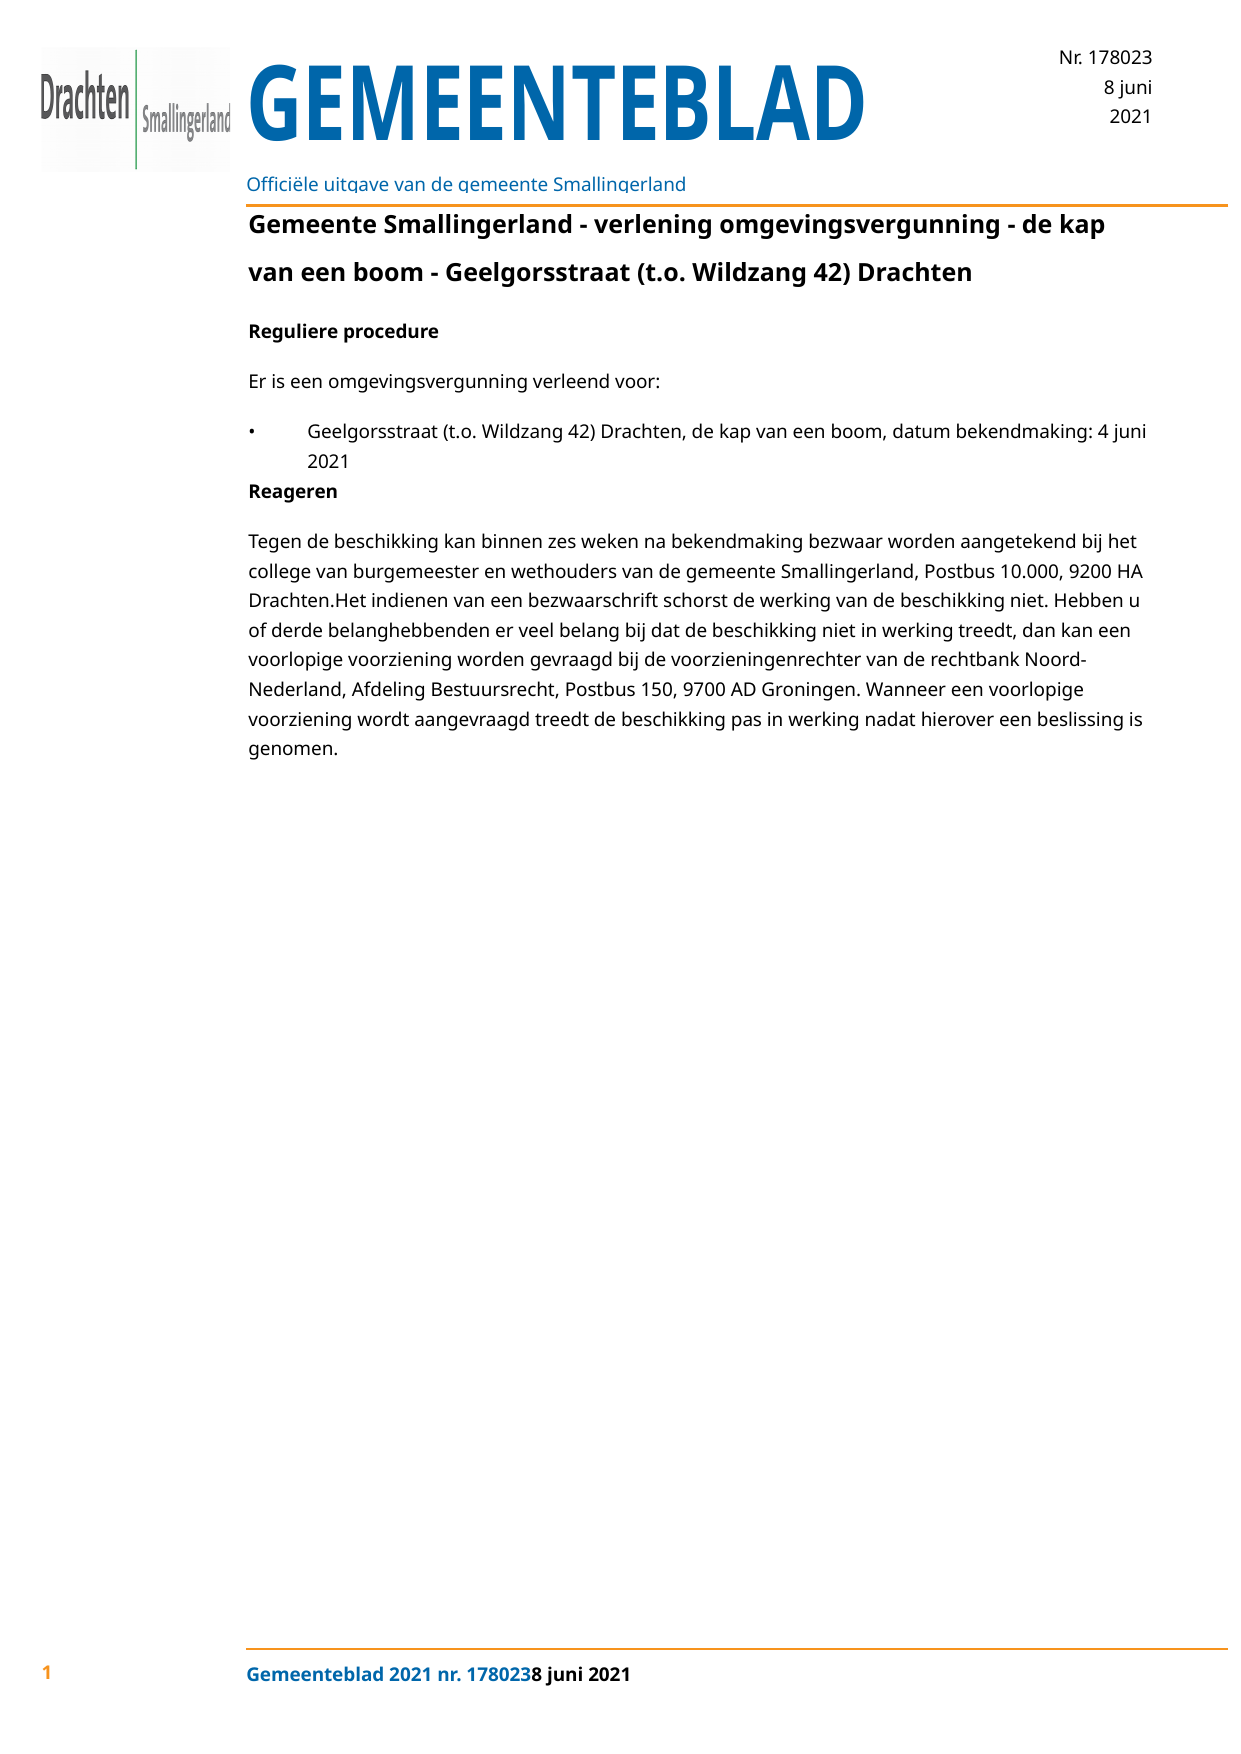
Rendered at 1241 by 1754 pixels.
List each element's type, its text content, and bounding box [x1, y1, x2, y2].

list Geelgorsstraat (t.o. Wildzang 42) Drachten, de kap van een boom, datum bekendmaking: 4 juni 2021 [248, 419, 1152, 474]
text Reageren [248, 478, 1152, 504]
text Er is een omgevingsvergunning verleend voor: [248, 368, 1152, 394]
text Tegen de beschikking kan binnen zes weken na bekendmaking bezwaar worden aangetekend bij het college van burgemeester en wethouders van de gemeente Smallingerland, Postbus 10.000, 9200 HA Drachten.Het indienen van een bezwaarschrift schorst de werking van de beschikking niet. Hebben u of derde belanghebbenden er veel belang bij dat de beschikking niet in werking treedt, dan kan een voorlopige voorziening worden gevraagd bij de voorzieningenrechter van de rechtbank Noord-Nederland, Afdeling Bestuursrecht, Postbus 150, 9700 AD Groningen. Wanneer een voorlopige voorziening wordt aangevraagd treedt de beschikking pas in werking nadat hierover een beslissing is genomen. [248, 528, 1152, 761]
text Reguliere procedure [248, 318, 1152, 344]
picture [41, 47, 231, 172]
text Gemeente Smallingerland - verlening omgevingsvergunning - de kap van een boom - Geelgorsstraat (t.o. Wildzang 42) Drachten [248, 207, 1152, 288]
